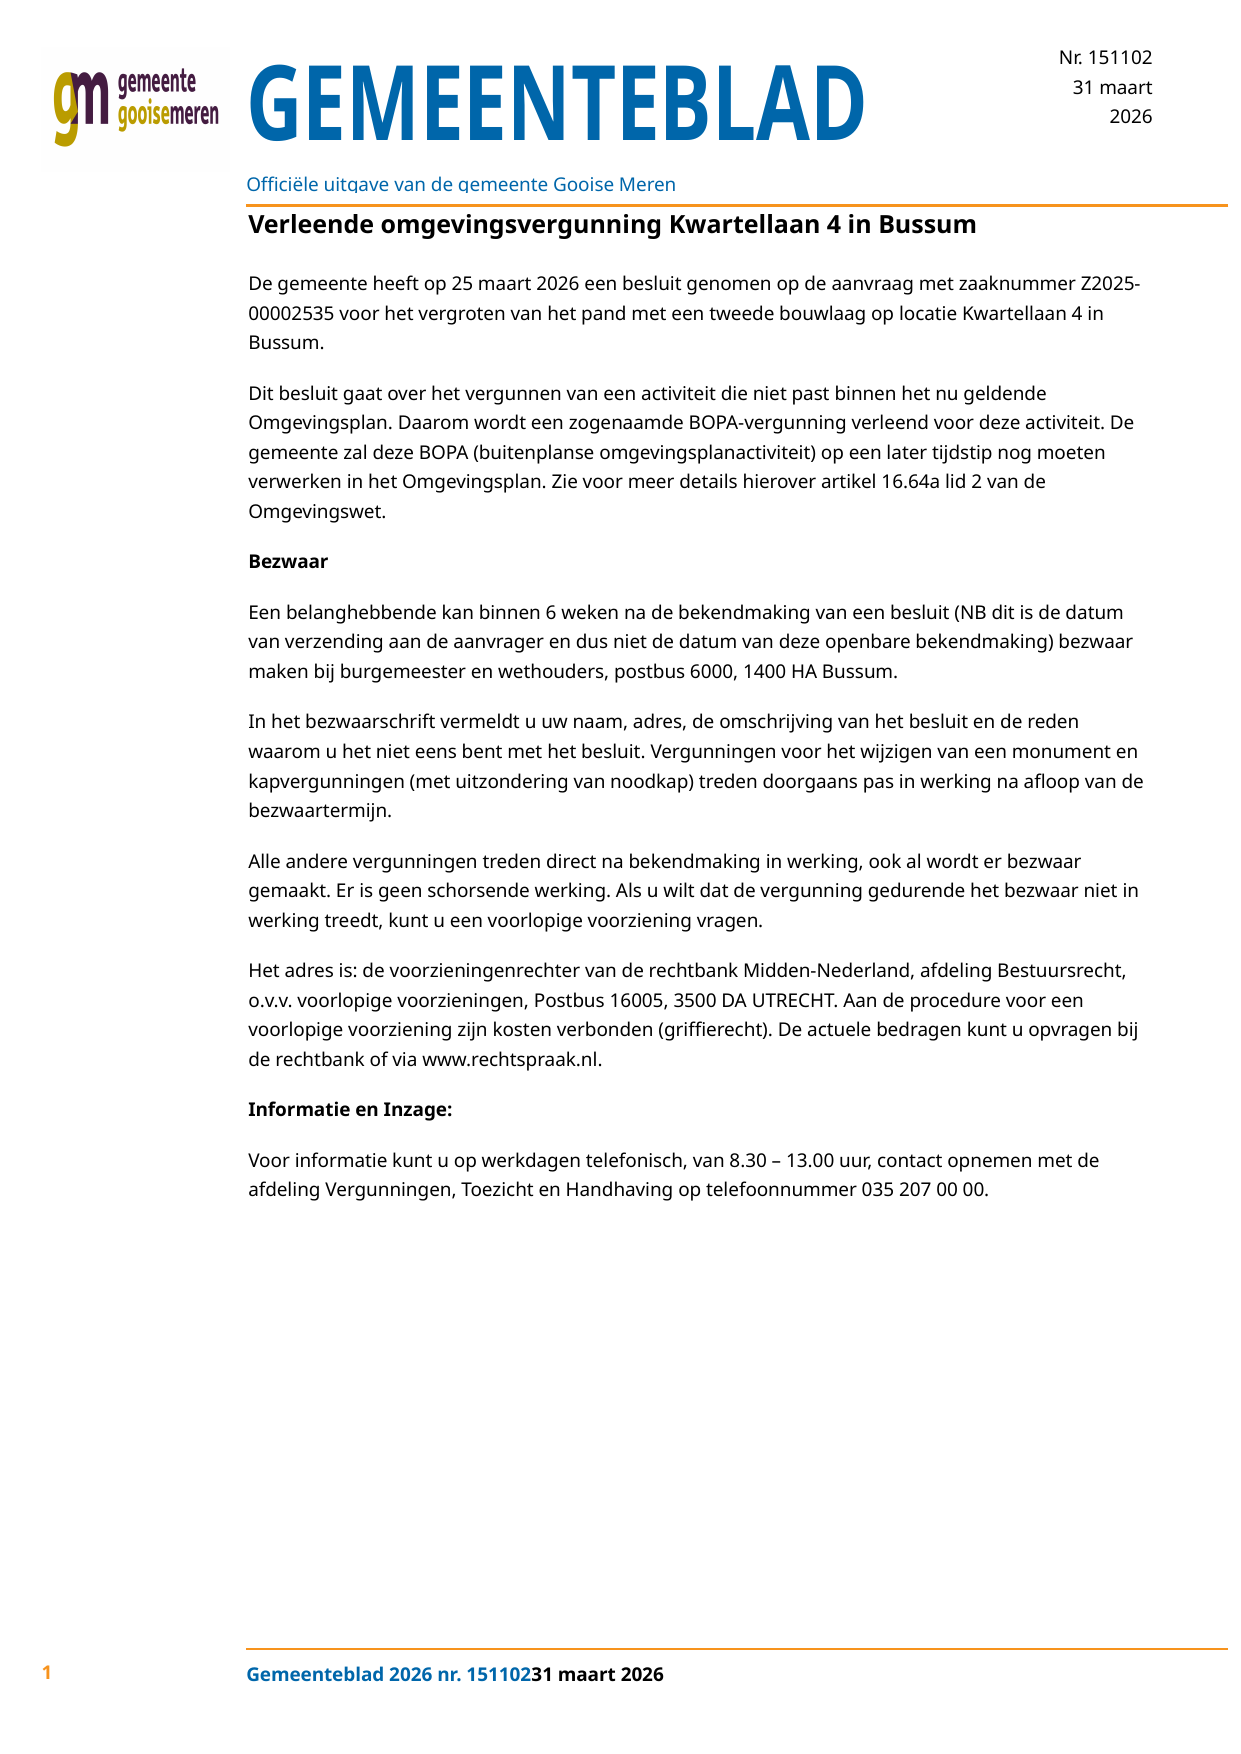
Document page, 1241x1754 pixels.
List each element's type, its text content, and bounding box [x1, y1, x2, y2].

picture [41, 47, 231, 172]
text Informatie en Inzage: [248, 1097, 1152, 1122]
text De gemeente heeft op 25 maart 2026 een besluit genomen op de aanvraag met zaaknummer Z2025-00002535 voor het vergroten van het pand met een tweede bouwlaag op locatie Kwartellaan 4 in Bussum. [248, 270, 1152, 355]
text Dit besluit gaat over het vergunnen van een activiteit die niet past binnen het nu geldende Omgevingsplan. Daarom wordt een zogenaamde BOPA-vergunning verleend voor deze activiteit. De gemeente zal deze BOPA (buitenplanse omgevingsplanactiviteit) op een later tijdstip nog moeten verwerken in het Omgevingsplan. Zie voor meer details hierover artikel 16.64a lid 2 van de Omgevingswet. [248, 380, 1152, 524]
text Bezwaar [248, 549, 1152, 574]
text In het bezwaarschrift vermeldt u uw naam, adres, de omschrijving van het besluit en de reden waarom u het niet eens bent met het besluit. Vergunningen voor het wijzigen van een monument en kapvergunningen (met uitzondering van noodkap) treden doorgaans pas in werking na afloop van de bezwaartermijn. [248, 709, 1152, 823]
text Een belanghebbende kan binnen 6 weken na de bekendmaking van een besluit (NB dit is de datum van verzending aan de aanvrager en dus niet de datum van deze openbare bekendmaking) bezwaar maken bij burgemeester en wethouders, postbus 6000, 1400 HA Bussum. [248, 599, 1152, 684]
text Verleende omgevingsvergunning Kwartellaan 4 in Bussum [248, 207, 1152, 241]
text Alle andere vergunningen treden direct na bekendmaking in werking, ook al wordt er bezwaar gemaakt. Er is geen schorsende werking. Als u wilt dat de vergunning gedurende het bezwaar niet in werking treedt, kunt u een voorlopige voorziening vragen. [248, 848, 1152, 933]
text Het adres is: de voorzieningenrechter van de rechtbank Midden-Nederland, afdeling Bestuursrecht, o.v.v. voorlopige voorzieningen, Postbus 16005, 3500 DA UTRECHT. Aan de procedure voor een voorlopige voorziening zijn kosten verbonden (griffierecht). De actuele bedragen kunt u opvragen bij de rechtbank of via www.rechtspraak.nl. [248, 957, 1152, 1072]
text Voor informatie kunt u op werkdagen telefonisch, van 8.30 – 13.00 uur, contact opnemen met de afdeling Vergunningen, Toezicht en Handhaving op telefoonnummer 035 207 00 00. [248, 1147, 1152, 1202]
